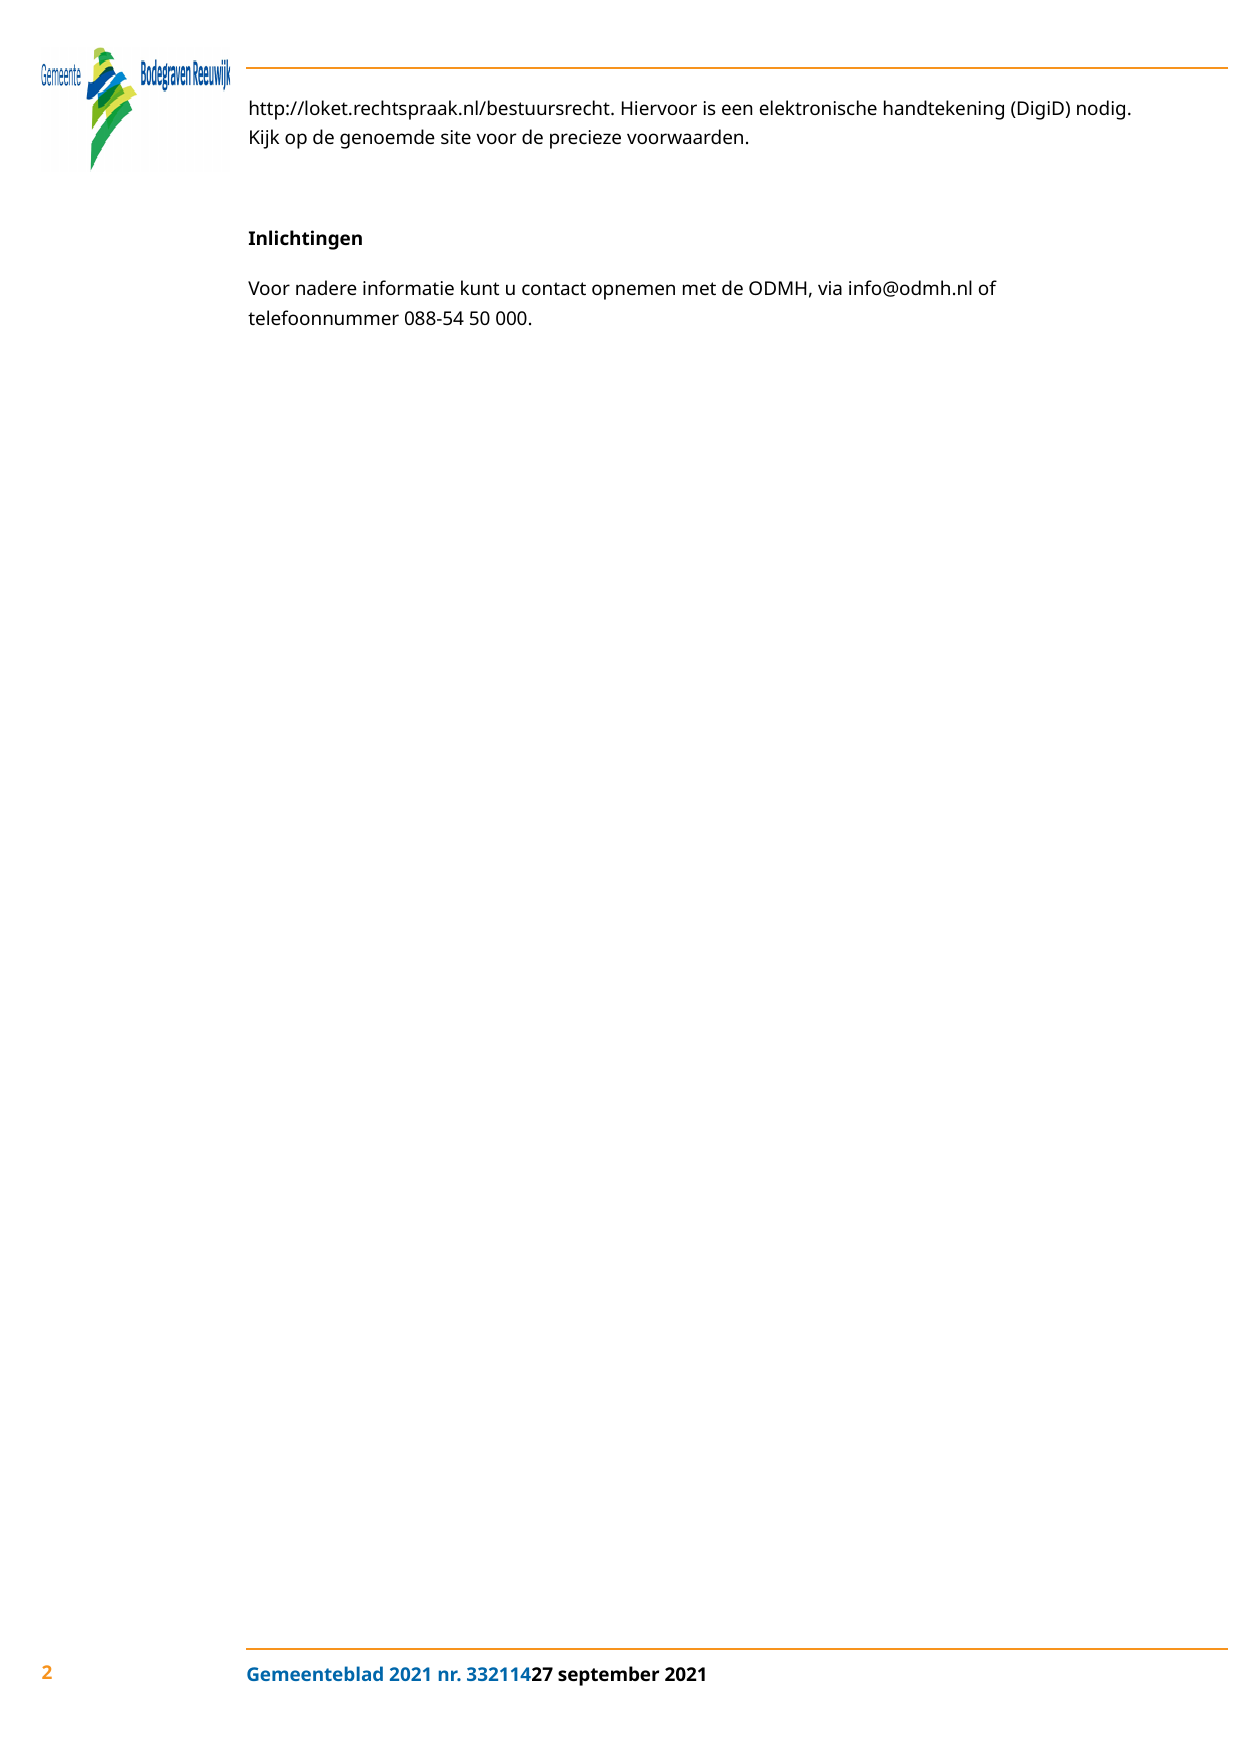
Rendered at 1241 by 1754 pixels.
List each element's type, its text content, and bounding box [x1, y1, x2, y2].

picture [41, 47, 231, 172]
text Inlichtingen [248, 225, 1152, 251]
text Voor nadere informatie kunt u contact opnemen met de ODMH, via info@odmh.nl of telefoonnummer 088-54 50 000. [248, 276, 1152, 331]
text http://loket.rechtspraak.nl/bestuursrecht. Hiervoor is een elektronische handtekening (DigiD) nodig. Kijk op de genoemde site voor de precieze voorwaarden. [248, 95, 1152, 150]
